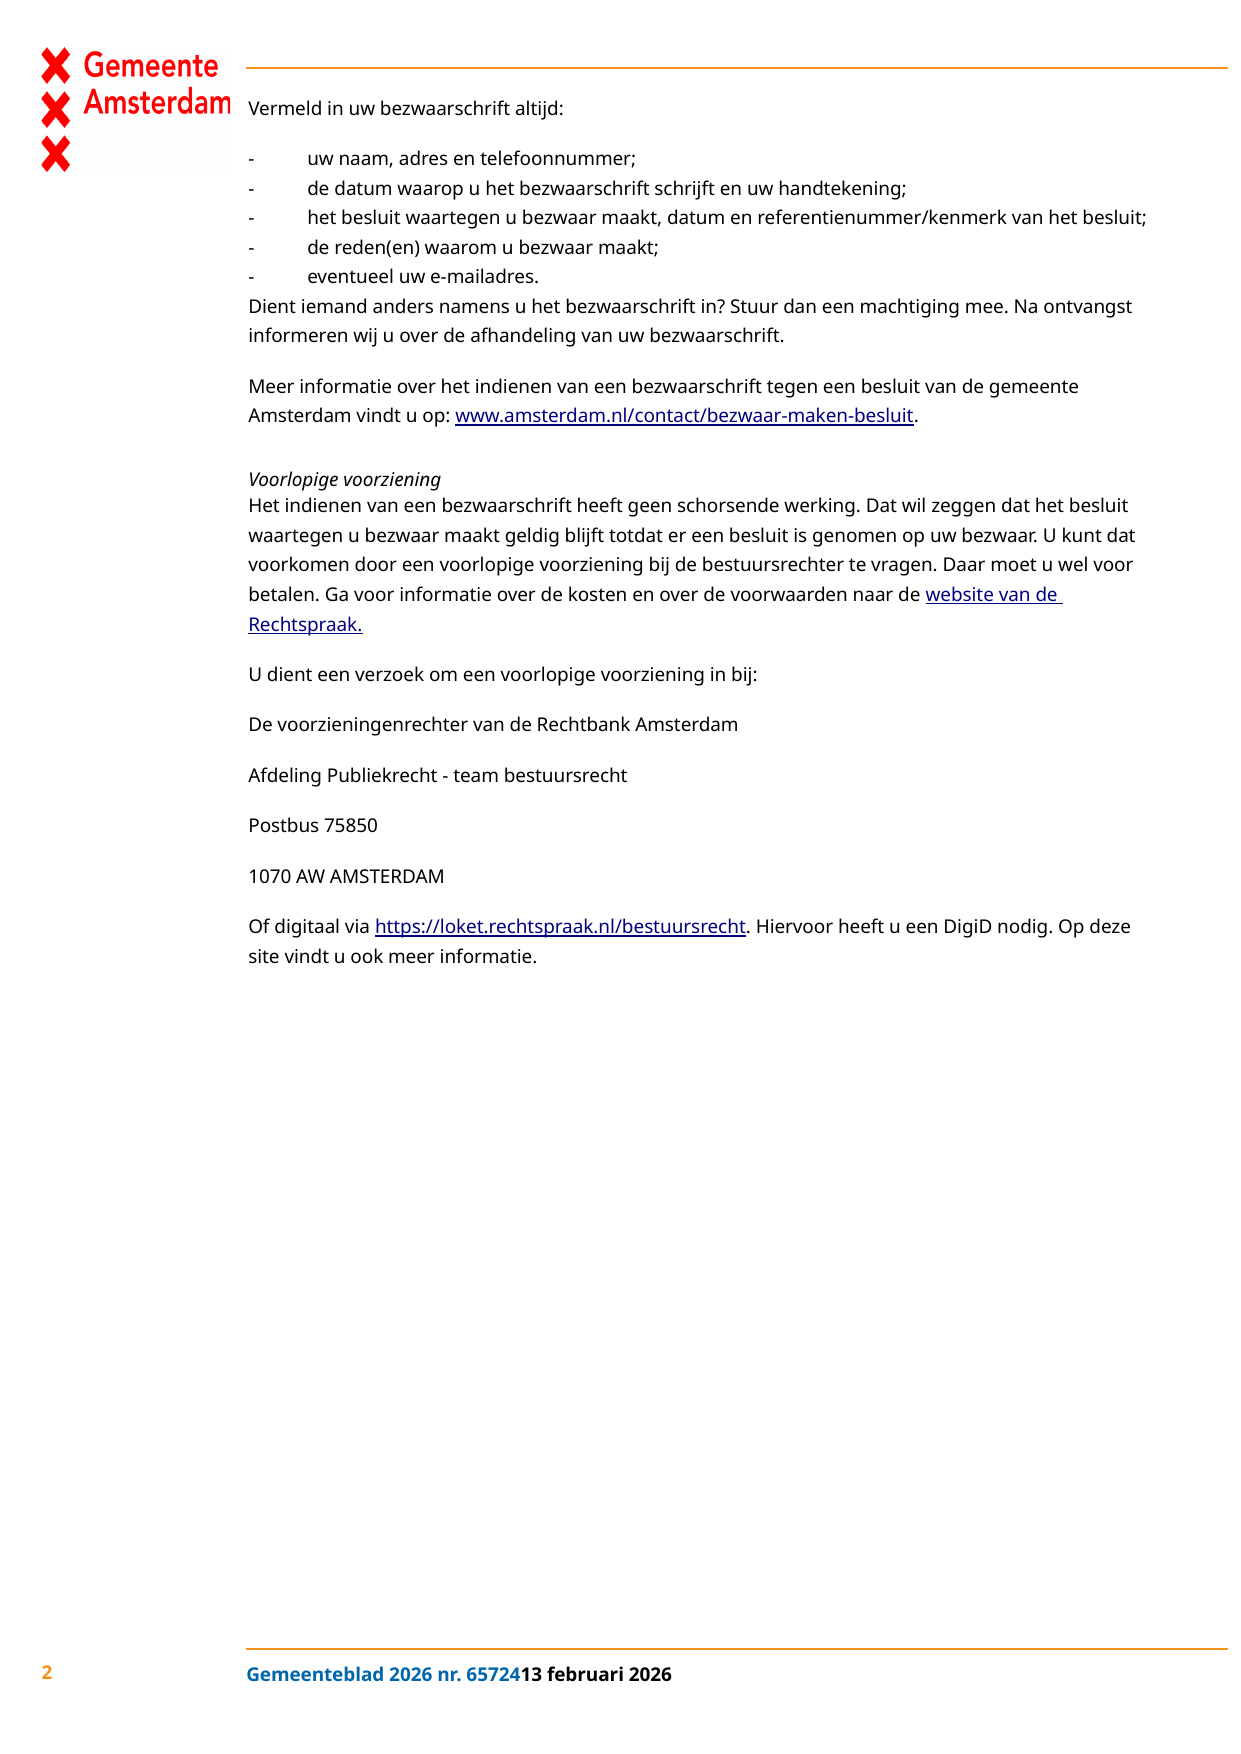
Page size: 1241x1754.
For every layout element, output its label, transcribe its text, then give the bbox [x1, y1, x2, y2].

text Dient iemand anders namens u het bezwaarschrift in? Stuur dan een machtiging mee. Na ontvangst informeren wij u over de afhandeling van uw bezwaarschrift. [248, 293, 1152, 348]
text Postbus 75850 [248, 812, 1152, 838]
text U dient een verzoek om een voorlopige voorziening in bij: [248, 661, 1152, 687]
text Vermeld in uw bezwaarschrift altijd: [248, 95, 1152, 121]
text De voorzieningenrechter van de Rechtbank Amsterdam [248, 712, 1152, 737]
list het besluit waartegen u bezwaar maakt, datum en referentienummer/kenmerk van het besluit; [248, 204, 1152, 230]
list uw naam, adres en telefoonnummer; [248, 145, 1152, 171]
text Voorlopige voorziening [248, 467, 1152, 492]
list de datum waarop u het bezwaarschrift schrijft en uw handtekening; [248, 175, 1152, 201]
text 1070 AW AMSTERDAM [248, 863, 1152, 888]
text Of digitaal via https://loket.rechtspraak.nl/bestuursrecht. Hiervoor heeft u een DigiD nodig. Op deze site vindt u ook meer informatie. [248, 913, 1152, 968]
list eventueel uw e-mailadres. [248, 263, 1152, 289]
picture [41, 47, 231, 172]
list de reden(en) waarom u bezwaar maakt; [248, 234, 1152, 260]
text Meer informatie over het indienen van een bezwaarschrift tegen een besluit van de gemeente Amsterdam vindt u op: www.amsterdam.nl/contact/bezwaar-maken-besluit. [248, 373, 1152, 428]
text Afdeling Publiekrecht - team bestuursrecht [248, 762, 1152, 788]
text Het indienen van een bezwaarschrift heeft geen schorsende werking. Dat wil zeggen dat het besluit waartegen u bezwaar maakt geldig blijft totdat er een besluit is genomen op uw bezwaar. U kunt dat voorkomen door een voorlopige voorziening bij de bestuursrechter te vragen. Daar moet u wel voor betalen. Ga voor informatie over de kosten en over de voorwaarden naar de website van de Rechtspraak. [248, 492, 1152, 636]
